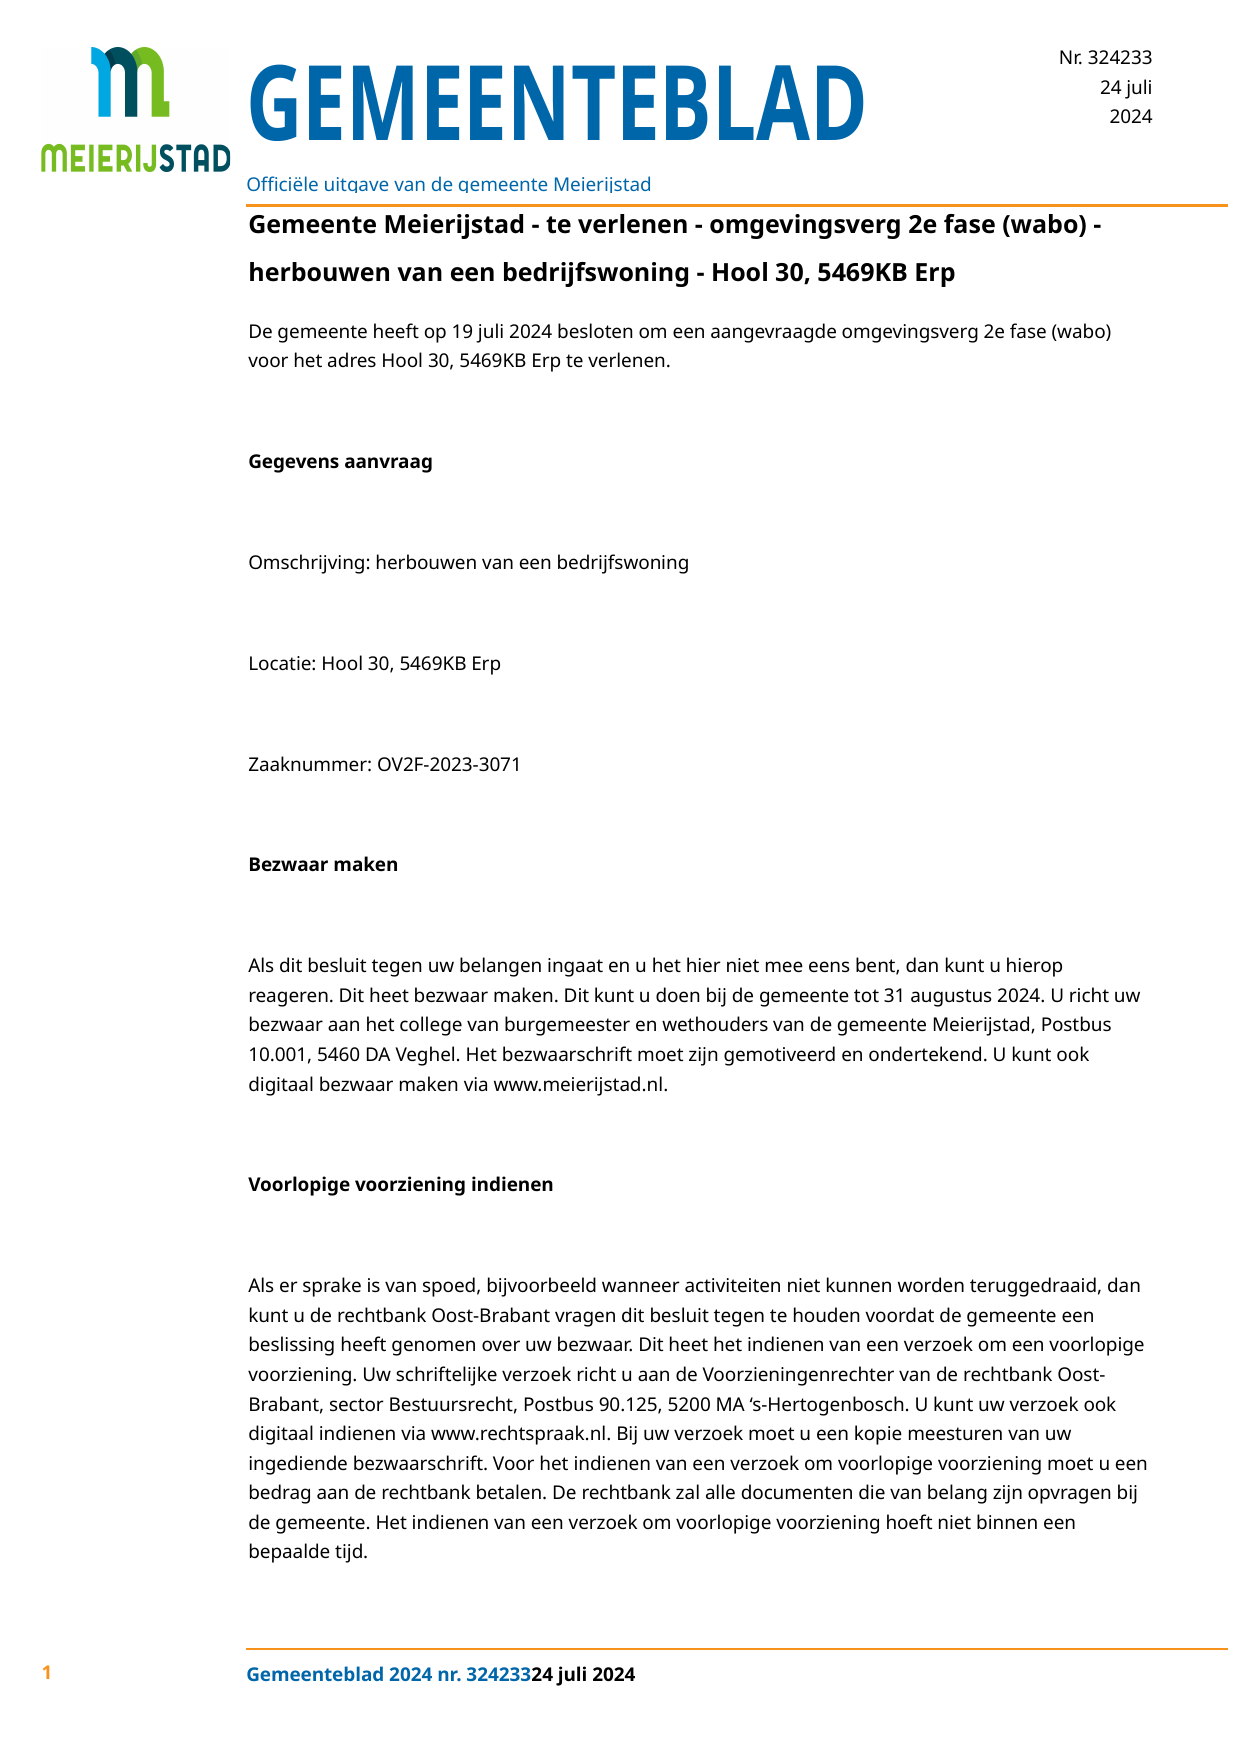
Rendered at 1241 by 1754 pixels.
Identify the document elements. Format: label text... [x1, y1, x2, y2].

text Zaaknummer: OV2F-2023-3071 [248, 751, 1152, 777]
text Gegevens aanvraag [248, 448, 1152, 474]
text Locatie: Hool 30, 5469KB Erp [248, 650, 1152, 676]
text Als dit besluit tegen uw belangen ingaat en u het hier niet mee eens bent, dan kunt u hierop reageren. Dit heet bezwaar maken. Dit kunt u doen bij de gemeente tot 31 augustus 2024. U richt uw bezwaar aan het college van burgemeester en wethouders van de gemeente Meierijstad, Postbus 10.001, 5460 DA Veghel. Het bezwaarschrift moet zijn gemotiveerd en ondertekend. U kunt ook digitaal bezwaar maken via www.meierijstad.nl. [248, 952, 1152, 1097]
text Gemeente Meierijstad - te verlenen - omgevingsverg 2e fase (wabo) - herbouwen van een bedrijfswoning - Hool 30, 5469KB Erp [248, 207, 1152, 288]
text Bezwaar maken [248, 852, 1152, 877]
picture [41, 47, 231, 172]
text Voorlopige voorziening indienen [248, 1172, 1152, 1197]
text Omschrijving: herbouwen van een bedrijfswoning [248, 549, 1152, 575]
text De gemeente heeft op 19 juli 2024 besloten om een aangevraagde omgevingsverg 2e fase (wabo) voor het adres Hool 30, 5469KB Erp te verlenen. [248, 318, 1152, 373]
text Als er sprake is van spoed, bijvoorbeeld wanneer activiteiten niet kunnen worden teruggedraaid, dan kunt u de rechtbank Oost-Brabant vragen dit besluit tegen te houden voordat de gemeente een beslissing heeft genomen over uw bezwaar. Dit heet het indienen van een verzoek om een voorlopige voorziening. Uw schriftelijke verzoek richt u aan de Voorzieningenrechter van de rechtbank Oost-Brabant, sector Bestuursrecht, Postbus 90.125, 5200 MA ‘s-Hertogenbosch. U kunt uw verzoek ook digitaal indienen via www.rechtspraak.nl. Bij uw verzoek moet u een kopie meesturen van uw ingediende bezwaarschrift. Voor het indienen van een verzoek om voorlopige voorziening moet u een bedrag aan de rechtbank betalen. De rechtbank zal alle documenten die van belang zijn opvragen bij de gemeente. Het indienen van een verzoek om voorlopige voorziening hoeft niet binnen een bepaalde tijd. [248, 1272, 1152, 1564]
